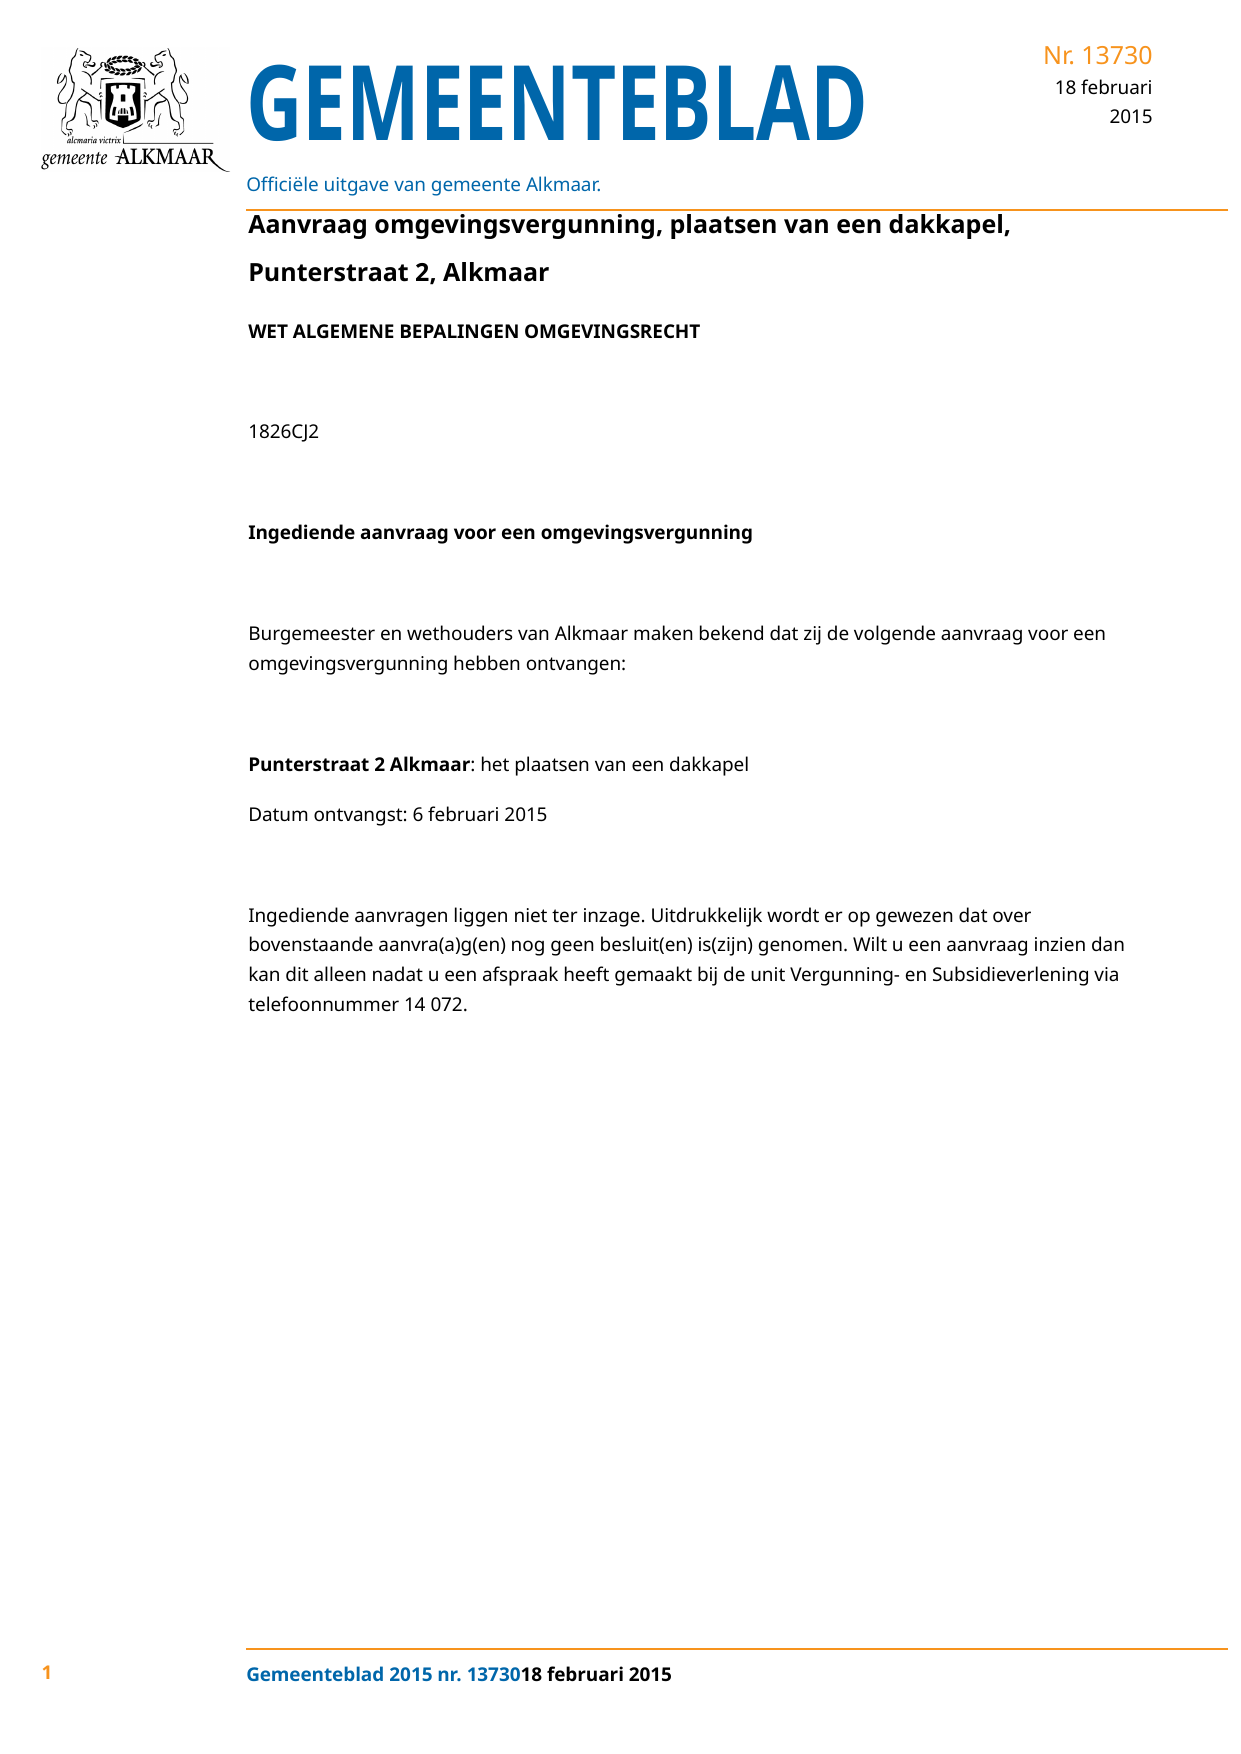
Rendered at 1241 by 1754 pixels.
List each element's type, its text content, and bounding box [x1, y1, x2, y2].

text 1826CJ2 [248, 419, 1152, 444]
text Burgemeester en wethouders van Alkmaar maken bekend dat zij de volgende aanvraag voor een omgevingsvergunning hebben ontvangen: [248, 620, 1152, 676]
picture [41, 47, 231, 172]
text Aanvraag omgevingsvergunning, plaatsen van een dakkapel, Punterstraat 2, Alkmaar [248, 211, 1152, 288]
text WET ALGEMENE BEPALINGEN OMGEVINGSRECHT [248, 318, 1152, 344]
text Punterstraat 2 Alkmaar: het plaatsen van een dakkapel [248, 751, 1152, 777]
text Datum ontvangst: 6 februari 2015 [248, 801, 1152, 827]
text Ingediende aanvraag voor een omgevingsvergunning [248, 519, 1152, 545]
text Ingediende aanvragen liggen niet ter inzage. Uitdrukkelijk wordt er op gewezen dat over bovenstaande aanvra(a)g(en) nog geen besluit(en) is(zijn) genomen. Wilt u een aanvraag inzien dan kan dit alleen nadat u een afspraak heeft gemaakt bij de unit Vergunning- en Subsidieverlening via telefoonnummer 14 072. [248, 902, 1152, 1017]
